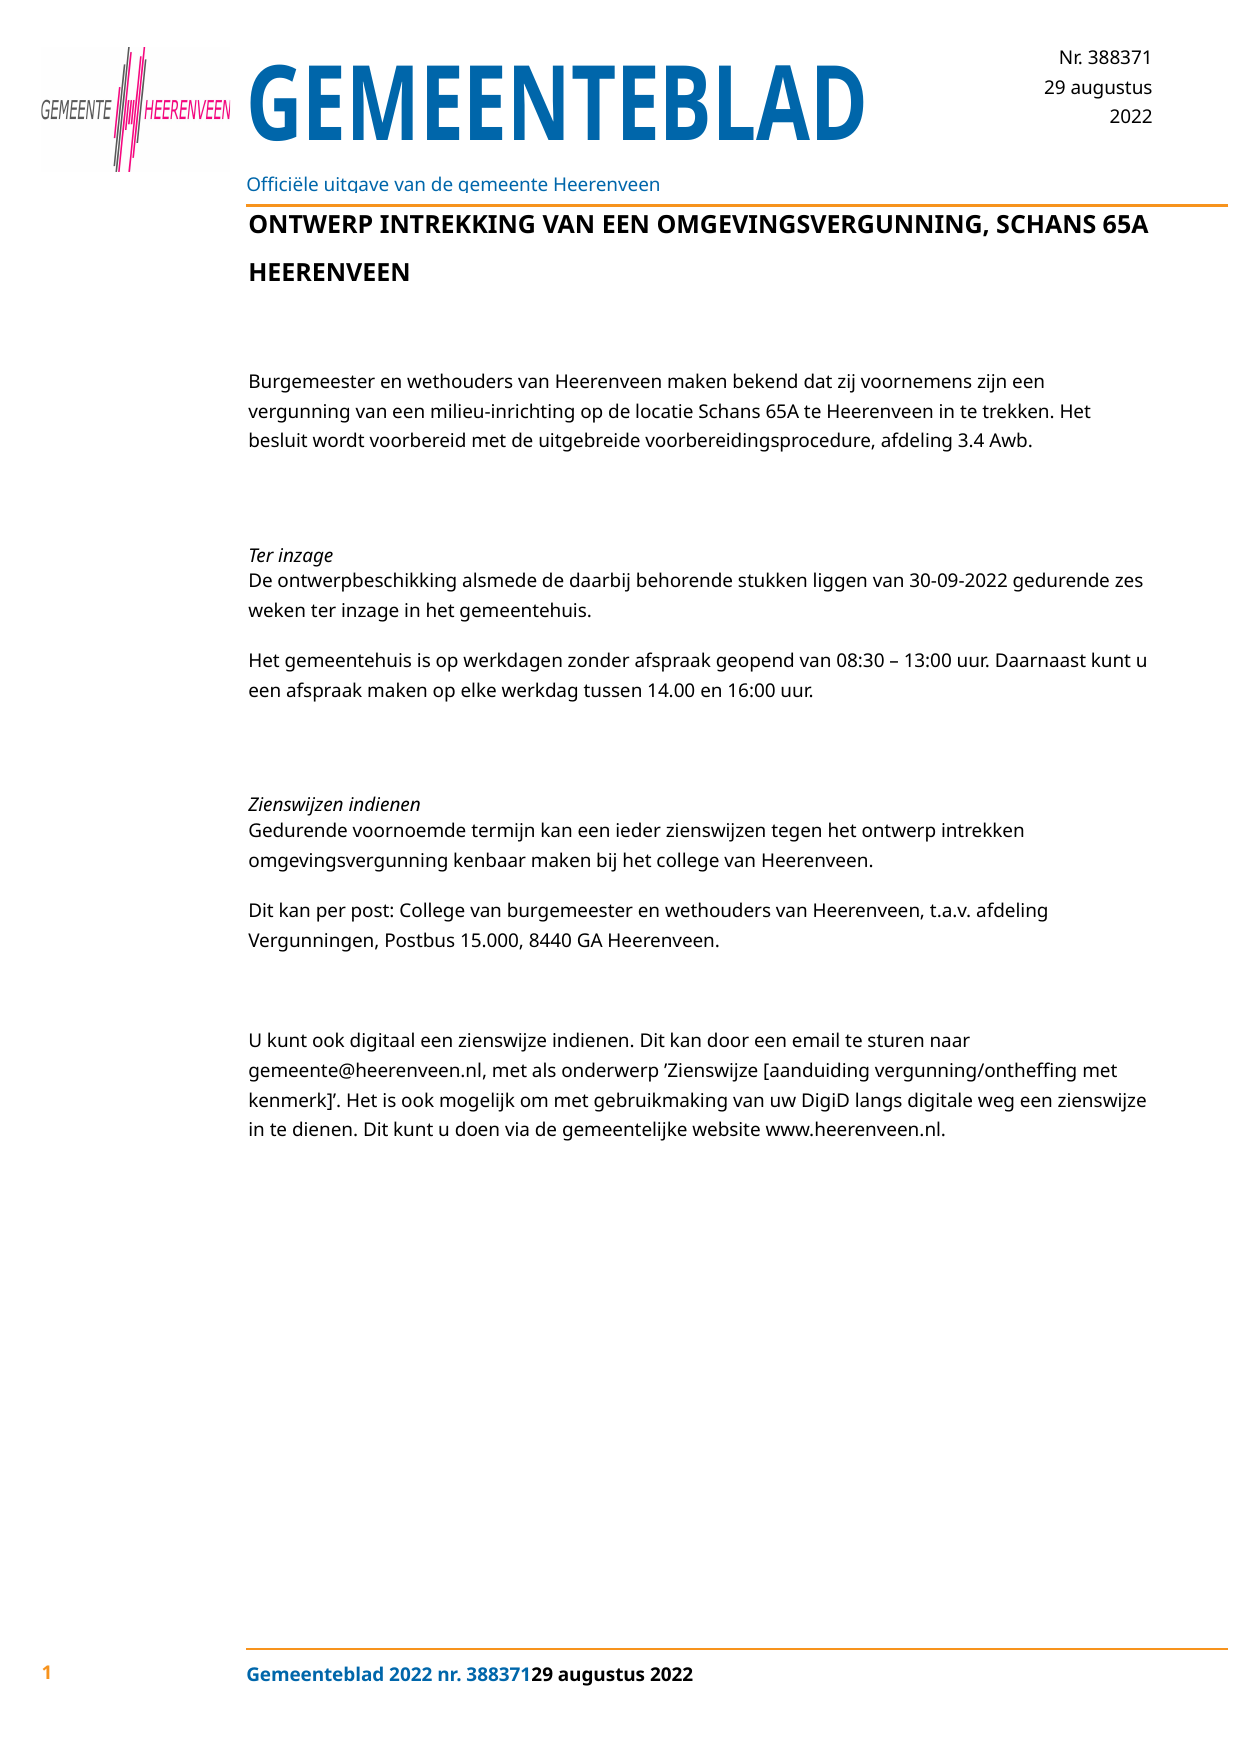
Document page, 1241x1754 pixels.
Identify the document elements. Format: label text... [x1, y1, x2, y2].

text Burgemeester en wethouders van Heerenveen maken bekend dat zij voornemens zijn een vergunning van een milieu-inrichting op de locatie Schans 65A te Heerenveen in te trekken. Het besluit wordt voorbereid met de uitgebreide voorbereidingsprocedure, afdeling 3.4 Awb. [248, 368, 1152, 453]
text Ter inzage [248, 542, 1152, 568]
picture [41, 47, 231, 172]
text U kunt ook digitaal een zienswijze indienen. Dit kan door een email te sturen naar gemeente@heerenveen.nl, met als onderwerp ’Zienswijze [aanduiding vergunning/ontheffing met kenmerk]’. Het is ook mogelijk om met gebruikmaking van uw DigiD langs digitale weg een zienswijze in te dienen. Dit kunt u doen via de gemeentelijke website www.heerenveen.nl. [248, 1028, 1152, 1142]
text De ontwerpbeschikking alsmede de daarbij behorende stukken liggen van 30-09-2022 gedurende zes weken ter inzage in het gemeentehuis. [248, 568, 1152, 623]
text ONTWERP INTREKKING VAN EEN OMGEVINGSVERGUNNING, SCHANS 65A HEERENVEEN [248, 207, 1152, 288]
text Het gemeentehuis is op werkdagen zonder afspraak geopend van 08:30 – 13:00 uur. Daarnaast kunt u een afspraak maken op elke werkdag tussen 14.00 en 16:00 uur. [248, 648, 1152, 703]
text Zienswijzen indienen [248, 792, 1152, 817]
text Gedurende voornoemde termijn kan een ieder zienswijzen tegen het ontwerp intrekken omgevingsvergunning kenbaar maken bij het college van Heerenveen. [248, 817, 1152, 873]
text Dit kan per post: College van burgemeester en wethouders van Heerenveen, t.a.v. afdeling Vergunningen, Postbus 15.000, 8440 GA Heerenveen. [248, 897, 1152, 953]
